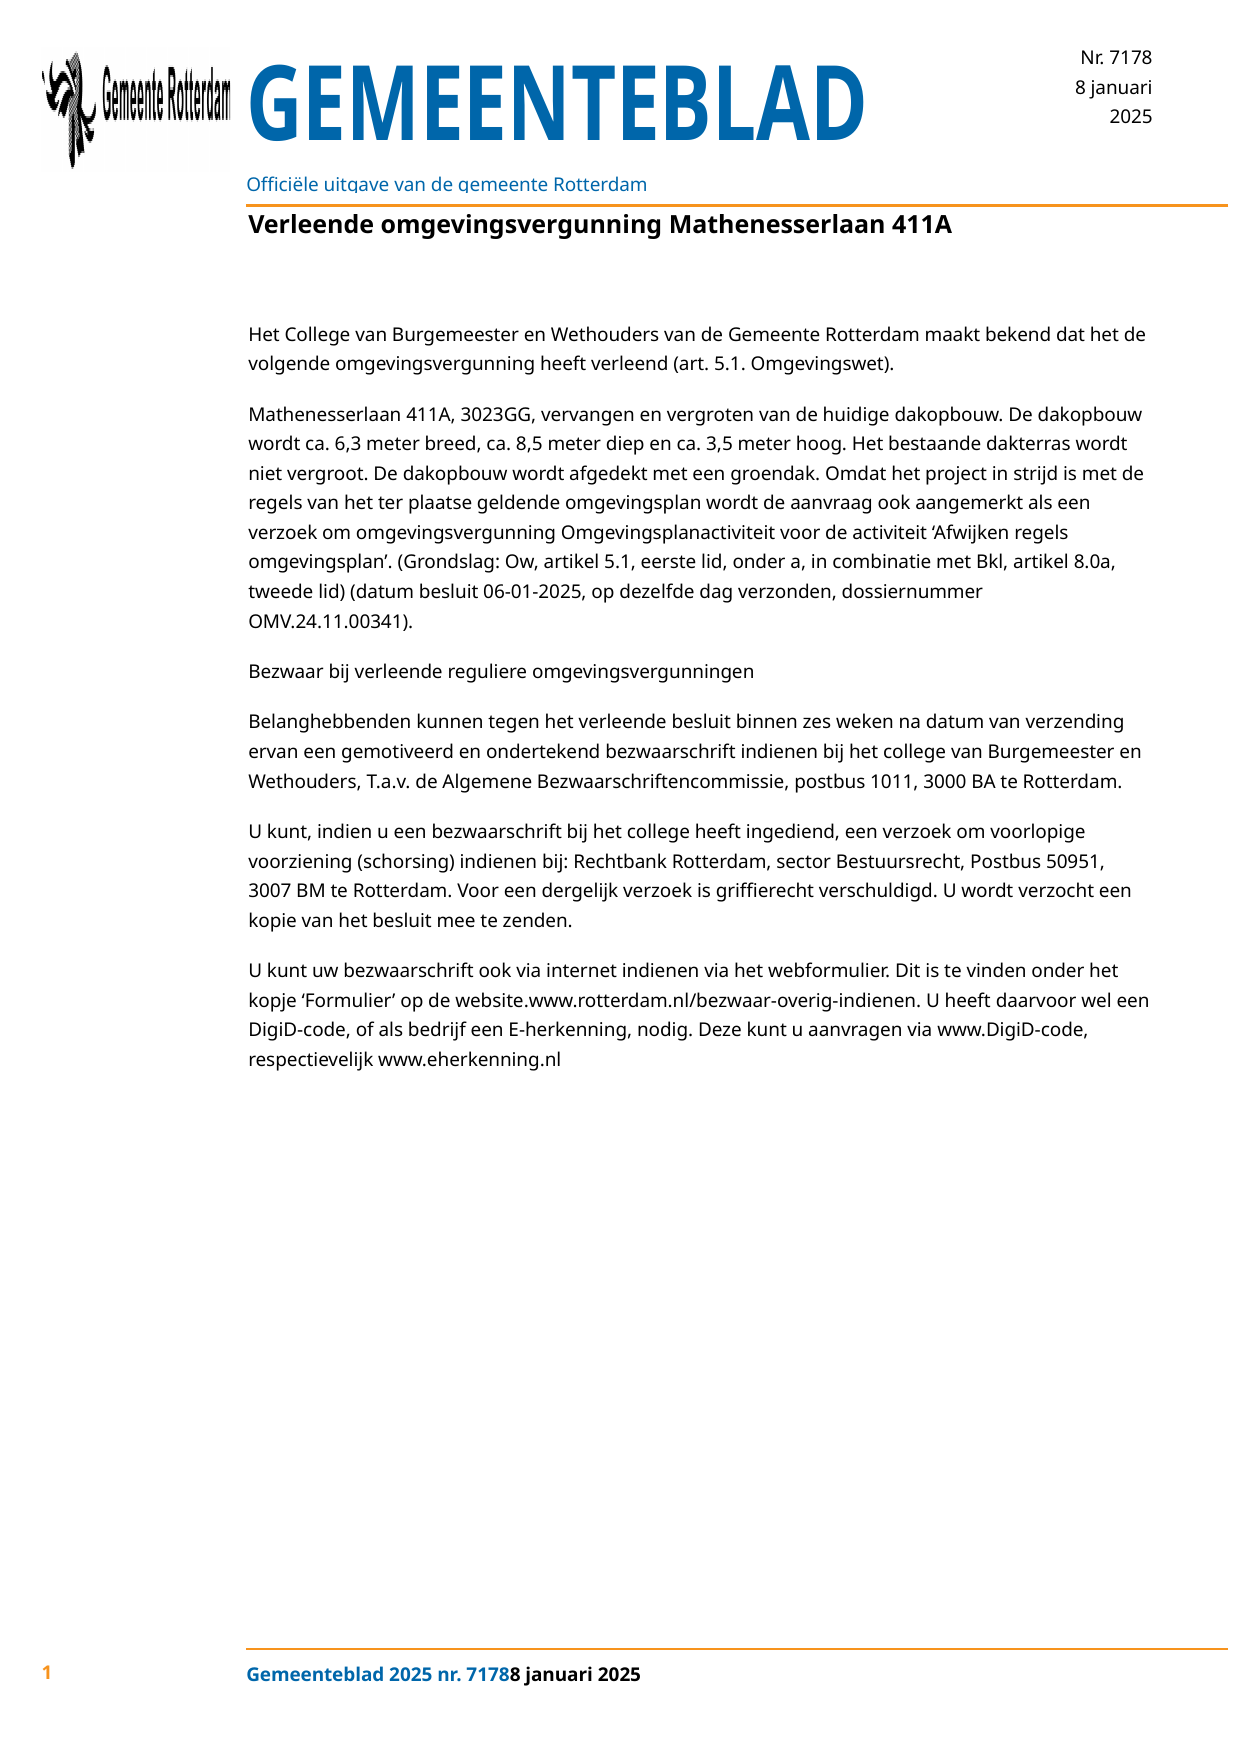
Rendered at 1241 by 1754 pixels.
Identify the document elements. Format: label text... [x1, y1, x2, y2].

text U kunt, indien u een bezwaarschrift bij het college heeft ingediend, een verzoek om voorlopige voorziening (schorsing) indienen bij: Rechtbank Rotterdam, sector Bestuursrecht, Postbus 50951, 3007 BM te Rotterdam. Voor een dergelijk verzoek is griffierecht verschuldigd. U wordt verzocht een kopie van het besluit mee te zenden. [248, 818, 1152, 933]
text U kunt uw bezwaarschrift ook via internet indienen via het webformulier. Dit is te vinden onder het kopje ‘Formulier’ op de website.www.rotterdam.nl/bezwaar-overig-indienen. U heeft daarvoor wel een DigiD-code, of als bedrijf een E-herkenning, nodig. Deze kunt u aanvragen via www.DigiD-code, respectievelijk www.eherkenning.nl [248, 957, 1152, 1072]
text Belanghebbenden kunnen tegen het verleende besluit binnen zes weken na datum van verzending ervan een gemotiveerd en ondertekend bezwaarschrift indienen bij het college van Burgemeester en Wethouders, T.a.v. de Algemene Bezwaarschriftencommissie, postbus 1011, 3000 BA te Rotterdam. [248, 709, 1152, 793]
text Bezwaar bij verleende reguliere omgevingsvergunningen [248, 658, 1152, 684]
text Verleende omgevingsvergunning Mathenesserlaan 411A [248, 207, 1152, 241]
picture [41, 47, 231, 172]
text Het College van Burgemeester en Wethouders van de Gemeente Rotterdam maakt bekend dat het de volgende omgevingsvergunning heeft verleend (art. 5.1. Omgevingswet). [248, 321, 1152, 376]
text Mathenesserlaan 411A, 3023GG, vervangen en vergroten van de huidige dakopbouw. De dakopbouw wordt ca. 6,3 meter breed, ca. 8,5 meter diep en ca. 3,5 meter hoog. Het bestaande dakterras wordt niet vergroot. De dakopbouw wordt afgedekt met een groendak. Omdat het project in strijd is met de regels van het ter plaatse geldende omgevingsplan wordt de aanvraag ook aangemerkt als een verzoek om omgevingsvergunning Omgevingsplanactiviteit voor de activiteit ‘Afwijken regels omgevingsplan’. (Grondslag: Ow, artikel 5.1, eerste lid, onder a, in combinatie met Bkl, artikel 8.0a, tweede lid) (datum besluit 06-01-2025, op dezelfde dag verzonden, dossiernummer OMV.24.11.00341). [248, 401, 1152, 633]
